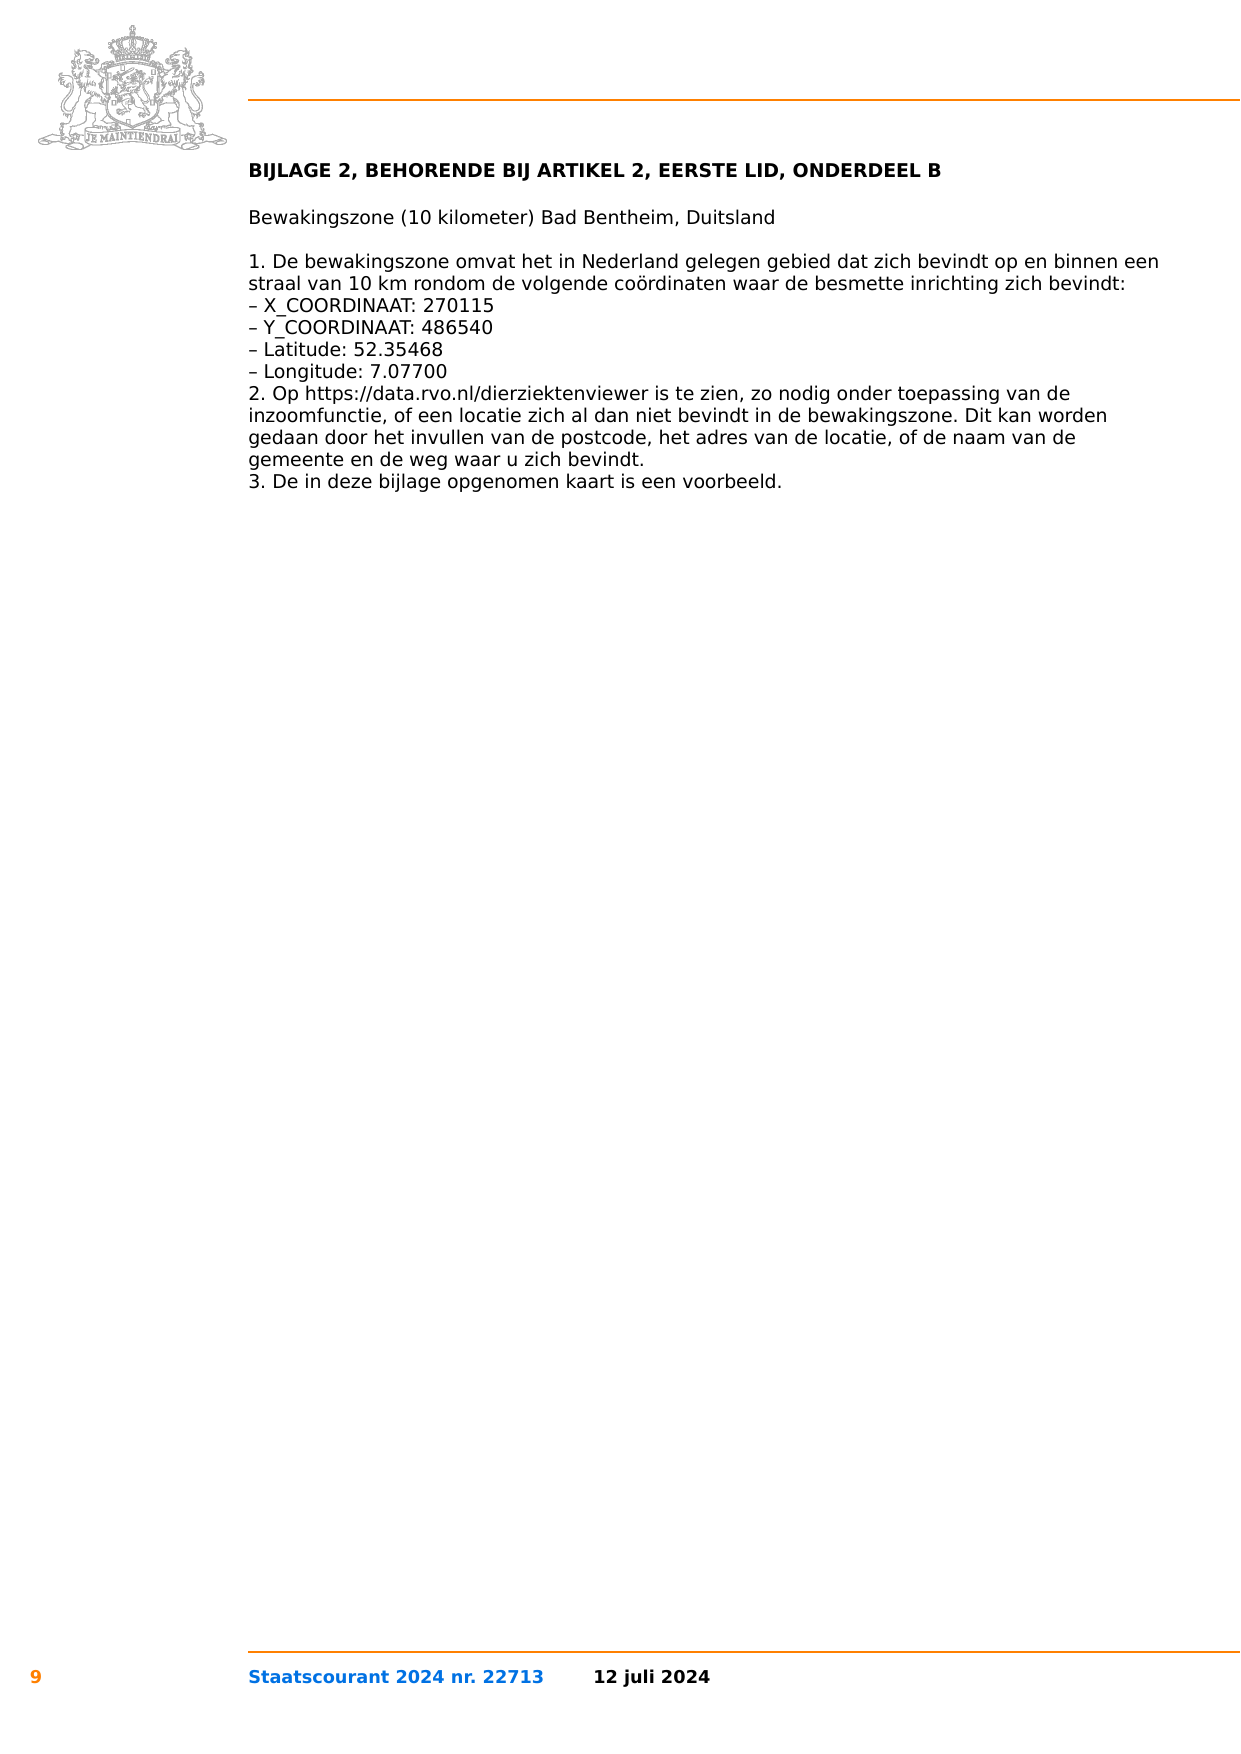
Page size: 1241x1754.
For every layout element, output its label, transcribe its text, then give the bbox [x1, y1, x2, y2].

text – X_COORDINAAT: 270115 [248, 295, 1163, 317]
picture [38, 25, 227, 150]
text – Longitude: 7.07700 [248, 361, 1163, 383]
text Bewakingszone (10 kilometer) Bad Bentheim, Duitsland [248, 207, 1163, 229]
text 2. Op https://data.rvo.nl/dierziektenviewer is te zien, zo nodig onder toepassing van de inzoomfunctie, of een locatie zich al dan niet bevindt in de bewakingszone. Dit kan worden gedaan door het invullen van de postcode, het adres van de locatie, of de naam van de gemeente en de weg waar u zich bevindt. [248, 383, 1163, 471]
text – Y_COORDINAAT: 486540 [248, 317, 1163, 339]
text 1. De bewakingszone omvat het in Nederland gelegen gebied dat zich bevindt op en binnen een straal van 10 km rondom de volgende coördinaten waar de besmette inrichting zich bevindt: [248, 251, 1163, 295]
text 3. De in deze bijlage opgenomen kaart is een voorbeeld. [248, 471, 1163, 492]
text – Latitude: 52.35468 [248, 339, 1163, 361]
subtitle BIJLAGE 2, BEHORENDE BIJ ARTIKEL 2, EERSTE LID, ONDERDEEL B [248, 160, 1163, 182]
